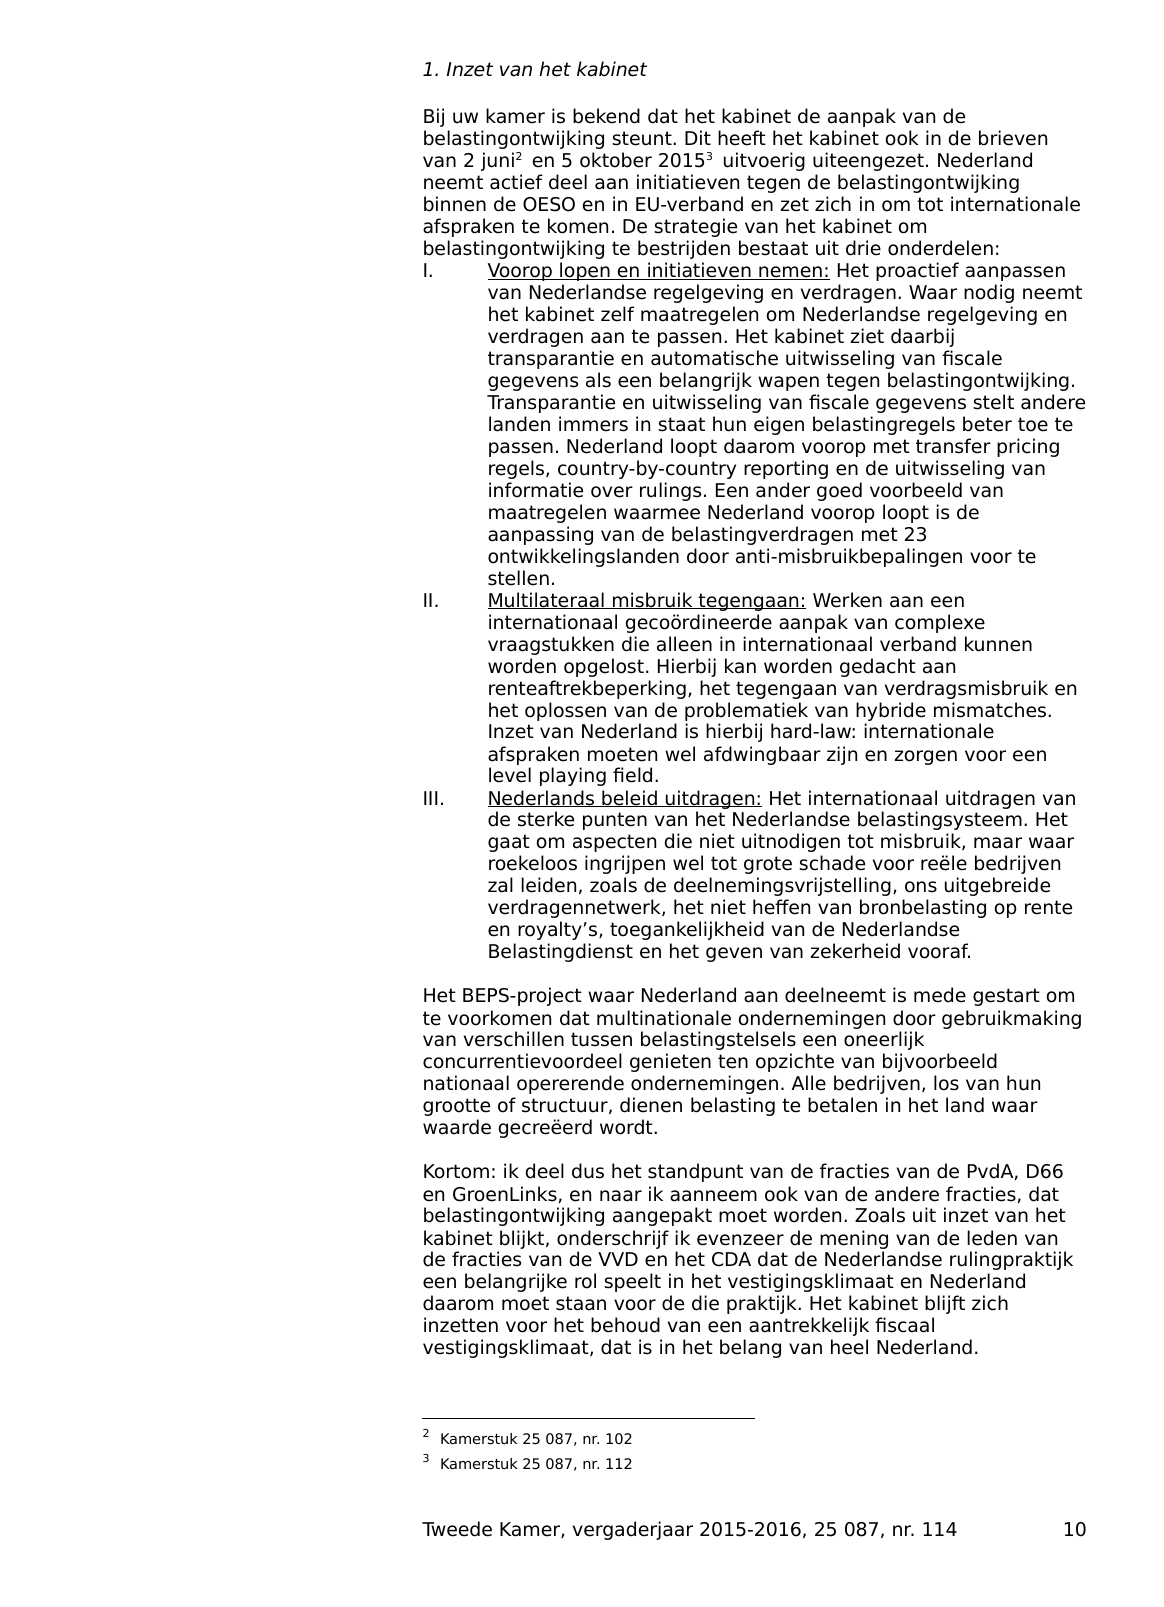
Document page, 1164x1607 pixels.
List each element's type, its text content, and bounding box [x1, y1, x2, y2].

subtitle 1. Inzet van het kabinet [422, 59, 1087, 81]
text Kortom: ik deel dus het standpunt van de fracties van de PvdA, D66 en GroenLinks, en naar ik aanneem ook van de andere fracties, dat belastingontwijking aangepakt moet worden. Zoals uit inzet van het kabinet blijkt, onderschrijf ik evenzeer de mening van de leden van de fracties van de VVD en het CDA dat de Nederlandse rulingpraktijk een belangrijke rol speelt in het vestigingsklimaat en Nederland daarom moet staan voor de die praktijk. Het kabinet blijft zich inzetten voor het behoud van een aantrekkelijk fiscaal vestigingsklimaat, dat is in het belang van heel Nederland. [422, 1161, 1087, 1359]
text Kamerstuk 25 087, nr. 102 [422, 1427, 1087, 1449]
text III. Nederlands beleid uitdragen: Het internationaal uitdragen van de sterke punten van het Nederlandse belastingsysteem. Het gaat om aspecten die niet uitnodigen tot misbruik, maar waar roekeloos ingrijpen wel tot grote schade voor reële bedrijven zal leiden, zoals de deelnemingsvrijstelling, ons uitgebreide verdragennetwerk, het niet heffen van bronbelasting op rente en royalty’s, toegankelijkheid van de Nederlandse Belastingdienst en het geven van zekerheid vooraf. [422, 787, 1087, 963]
text Bij uw kamer is bekend dat het kabinet de aanpak van de belastingontwijking steunt. Dit heeft het kabinet ook in de brieven van 2 juni en 5 oktober 2015 uitvoerig uiteengezet. Nederland neemt actief deel aan initiatieven tegen de belastingontwijking binnen de OESO en in EU-verband en zet zich in om tot internationale afspraken te komen. De strategie van het kabinet om belastingontwijking te bestrijden bestaat uit drie onderdelen: [422, 106, 1087, 260]
text II. Multilateraal misbruik tegengaan: Werken aan een internationaal gecoördineerde aanpak van complexe vraagstukken die alleen in internationaal verband kunnen worden opgelost. Hierbij kan worden gedacht aan renteaftrekbeperking, het tegengaan van verdragsmisbruik en het oplossen van de problematiek van hybride mismatches. Inzet van Nederland is hierbij hard-law: internationale afspraken moeten wel afdwingbaar zijn en zorgen voor een level playing field. [422, 589, 1087, 787]
text Het BEPS-project waar Nederland aan deelneemt is mede gestart om te voorkomen dat multinationale ondernemingen door gebruikmaking van verschillen tussen belastingstelsels een oneerlijk concurrentievoordeel genieten ten opzichte van bijvoorbeeld nationaal opererende ondernemingen. Alle bedrijven, los van hun grootte of structuur, dienen belasting te betalen in het land waar waarde gecreëerd wordt. [422, 985, 1087, 1139]
text I. Voorop lopen en initiatieven nemen: Het proactief aanpassen van Nederlandse regelgeving en verdragen. Waar nodig neemt het kabinet zelf maatregelen om Nederlandse regelgeving en verdragen aan te passen. Het kabinet ziet daarbij transparantie en automatische uitwisseling van fiscale gegevens als een belangrijk wapen tegen belastingontwijking. Transparantie en uitwisseling van fiscale gegevens stelt andere landen immers in staat hun eigen belastingregels beter toe te passen. Nederland loopt daarom voorop met transfer pricing regels, country-by-country reporting en de uitwisseling van informatie over rulings. Een ander goed voorbeeld van maatregelen waarmee Nederland voorop loopt is de aanpassing van de belastingverdragen met 23 ontwikkelingslanden door anti-misbruikbepalingen voor te stellen. [422, 260, 1087, 589]
text Kamerstuk 25 087, nr. 112 [422, 1452, 1087, 1474]
